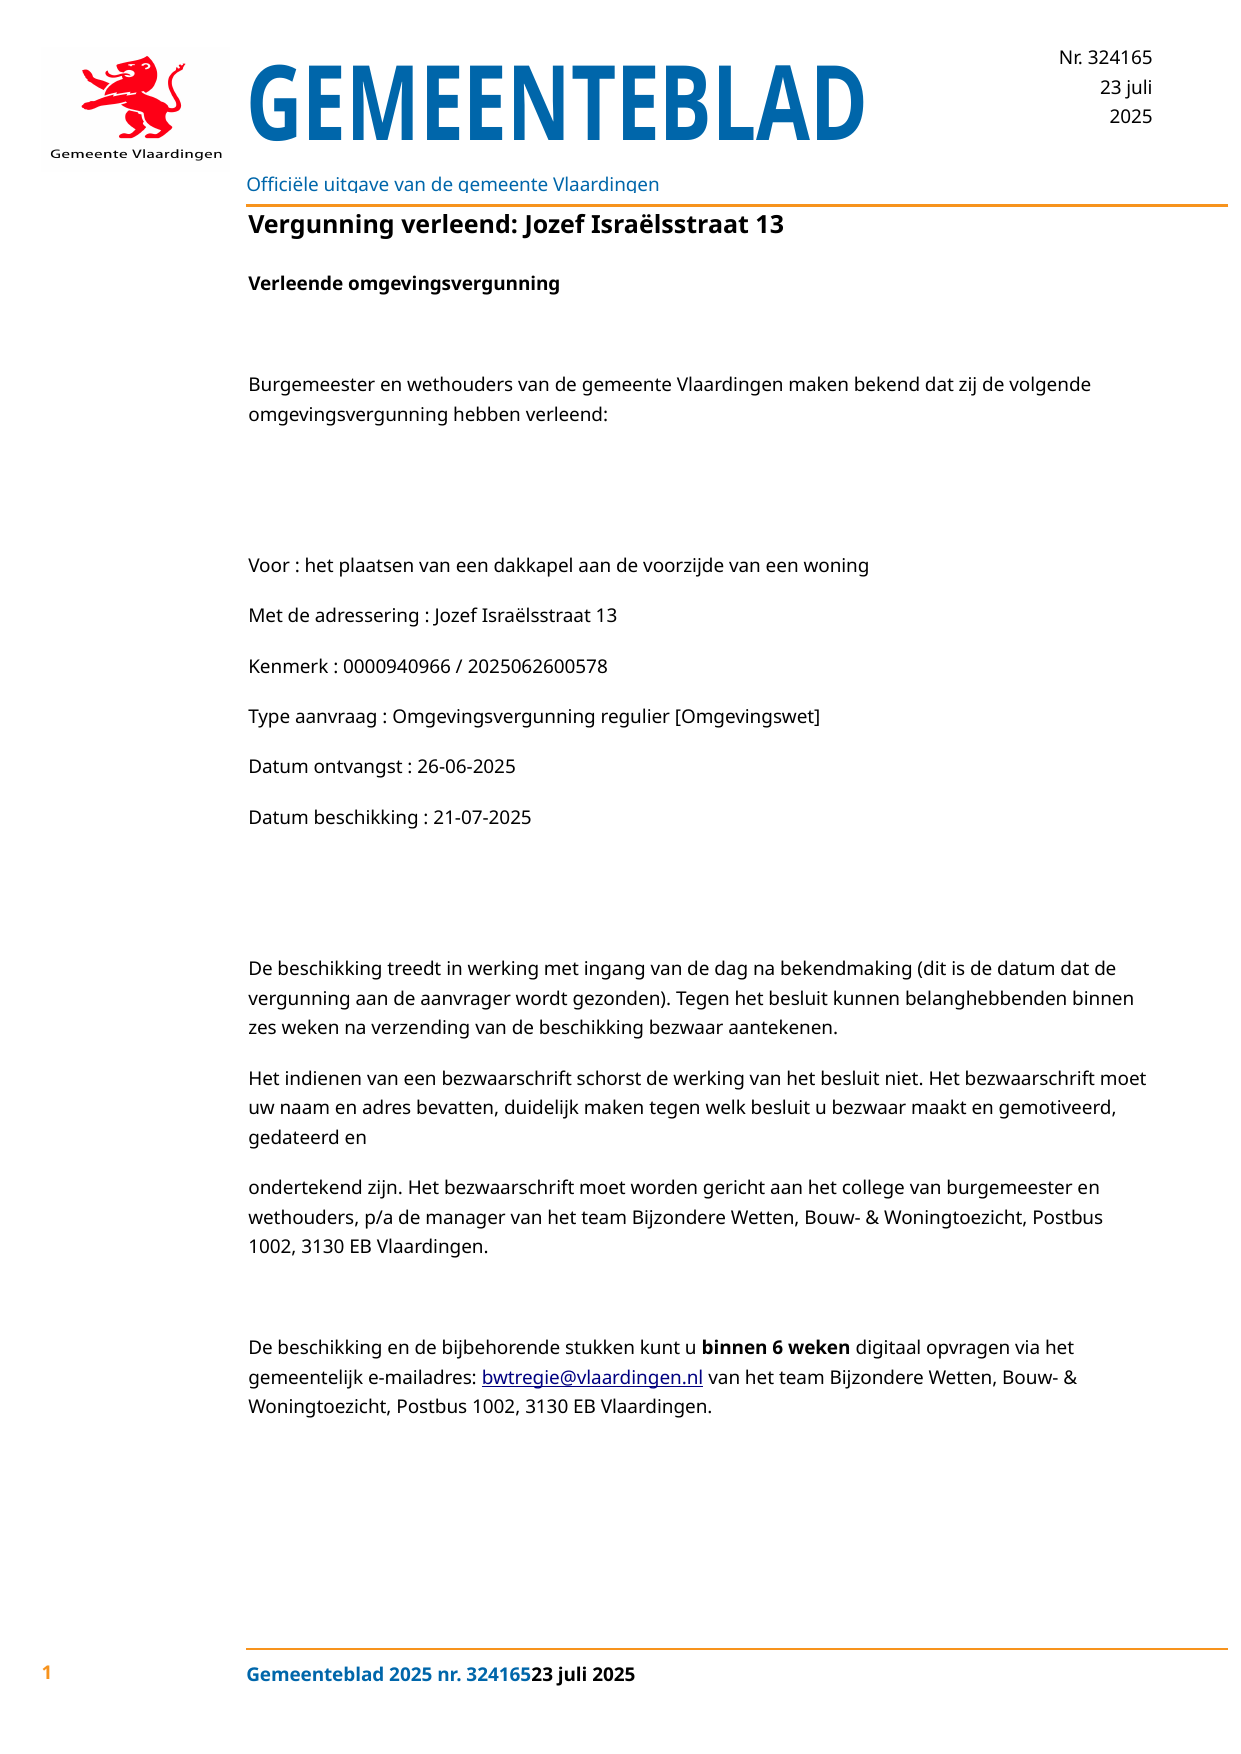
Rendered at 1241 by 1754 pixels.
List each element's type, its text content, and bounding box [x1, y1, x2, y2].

text ondertekend zijn. Het bezwaarschrift moet worden gericht aan het college van burgemeester en wethouders, p/a de manager van het team Bijzondere Wetten, Bouw- & Woningtoezicht, Postbus 1002, 3130 EB Vlaardingen. [248, 1174, 1152, 1259]
text Burgemeester en wethouders van de gemeente Vlaardingen maken bekend dat zij de volgende omgevingsvergunning hebben verleend: [248, 371, 1152, 426]
text Vergunning verleend: Jozef Israëlsstraat 13 [248, 207, 1152, 241]
text Kenmerk : 0000940966 / 2025062600578 [248, 653, 1152, 678]
text Met de adressering : Jozef Israëlsstraat 13 [248, 602, 1152, 628]
text Verleende omgevingsvergunning [248, 270, 1152, 296]
text Datum beschikking : 21-07-2025 [248, 804, 1152, 830]
text Type aanvraag : Omgevingsvergunning regulier [Omgevingswet] [248, 703, 1152, 729]
text De beschikking treedt in werking met ingang van de dag na bekendmaking (dit is de datum dat de vergunning aan de aanvrager wordt gezonden). Tegen het besluit kunnen belanghebbenden binnen zes weken na verzending van de beschikking bezwaar aantekenen. [248, 955, 1152, 1040]
picture [41, 47, 231, 172]
text De beschikking en de bijbehorende stukken kunt u binnen 6 weken digitaal opvragen via het gemeentelijk e-mailadres: bwtregie@vlaardingen.nl van het team Bijzondere Wetten, Bouw- & Woningtoezicht, Postbus 1002, 3130 EB Vlaardingen. [248, 1334, 1152, 1419]
text Het indienen van een bezwaarschrift schorst de werking van het besluit niet. Het bezwaarschrift moet uw naam en adres bevatten, duidelijk maken tegen welk besluit u bezwaar maakt en gemotiveerd, gedateerd en [248, 1065, 1152, 1150]
text Voor : het plaatsen van een dakkapel aan de voorzijde van een woning [248, 552, 1152, 578]
text Datum ontvangst : 26-06-2025 [248, 754, 1152, 779]
